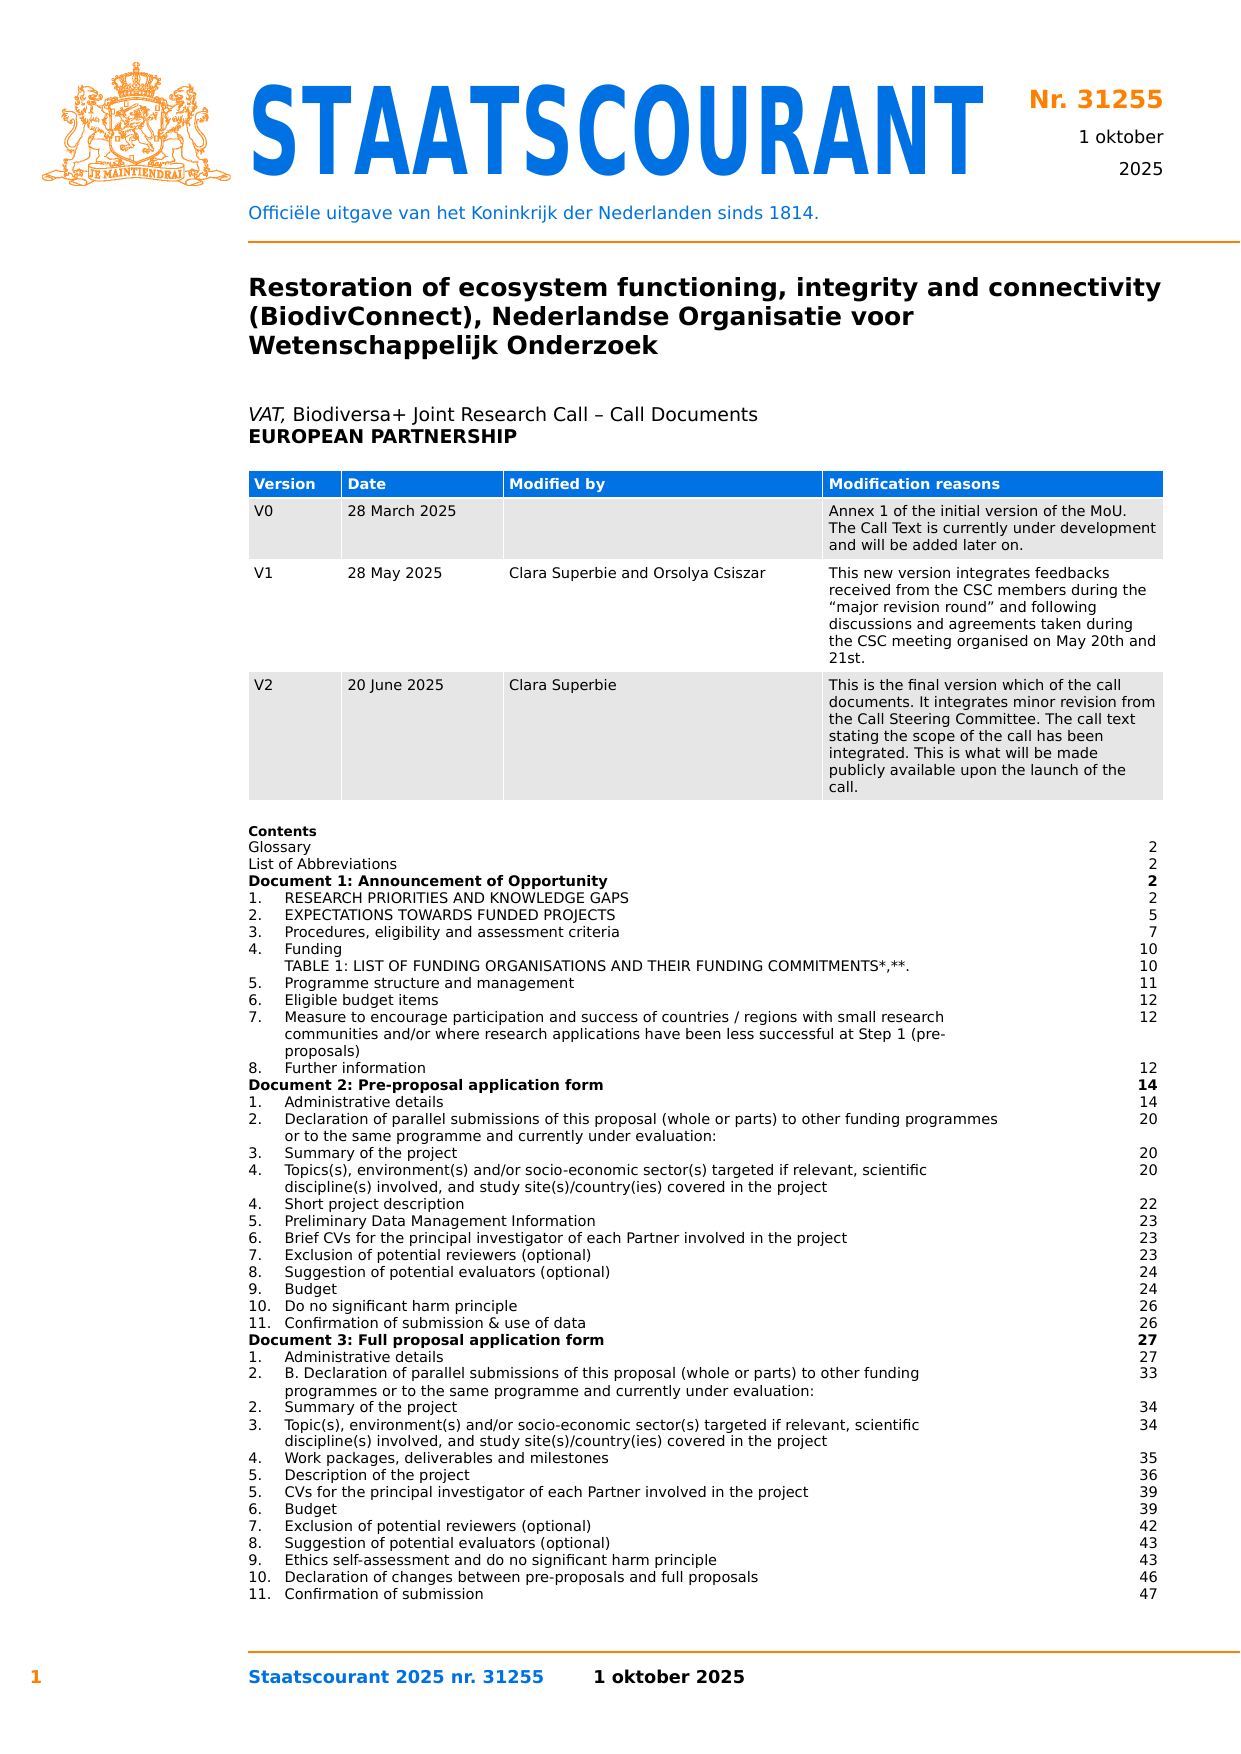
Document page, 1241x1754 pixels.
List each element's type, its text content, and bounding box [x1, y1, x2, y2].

table_cell 22 [1011, 1196, 1163, 1213]
table_cell Summary of the project [279, 1399, 1011, 1416]
table_cell Exclusion of potential reviewers (optional) [279, 1247, 1011, 1263]
table_cell List of Abbreviations [248, 856, 1011, 873]
table_cell 2025 [998, 153, 1240, 203]
table_cell Topics(s), environment(s) and/or socio-economic sector(s) targeted if relevant, scientific discipline(s) involved, and study site(s)/country(ies) covered in the project [279, 1162, 1011, 1196]
table_cell 6. [248, 992, 278, 1009]
table_cell V1 [249, 560, 341, 671]
table_header STAATSCOURANT [248, 62, 998, 203]
table_cell Declaration of changes between pre-proposals and full proposals [279, 1569, 1011, 1586]
table_cell 6. [248, 1230, 278, 1247]
table_cell 26 [1011, 1315, 1163, 1331]
table_cell 5 [1011, 907, 1163, 924]
table_cell 1. [248, 1349, 278, 1365]
table_cell 8. [248, 1060, 278, 1077]
table_cell RESEARCH PRIORITIES AND KNOWLEDGE GAPS [279, 890, 1011, 907]
table_header Modification reasons [823, 471, 1163, 497]
table_cell 7 [1011, 924, 1163, 941]
table_cell Short project description [279, 1196, 1011, 1213]
table_cell Officiële uitgave van het Koninkrijk der Nederlanden sinds 1814. [248, 203, 1240, 241]
table_cell Further information [279, 1060, 1011, 1077]
table_header Date [342, 471, 503, 497]
table_cell 7. [248, 1518, 278, 1535]
table_cell 11. [248, 1315, 278, 1331]
table_cell Document 1: Announcement of Opportunity [248, 873, 1011, 890]
text VAT, Biodiversa+ Joint Research Call – Call Documents [248, 404, 1163, 426]
table_cell 5. [248, 1467, 278, 1484]
table_cell 10. [248, 1569, 278, 1586]
table_cell Administrative details [279, 1349, 1011, 1365]
table_cell 4. [248, 1196, 278, 1213]
table_cell 7. [248, 1009, 278, 1060]
table_cell 5. [248, 1484, 278, 1501]
table_cell 3. [248, 924, 278, 941]
table_cell 43 [1011, 1535, 1163, 1552]
table_cell This new version integrates feedbacks received from the CSC members during the “major revision round” and following discussions and agreements taken during the CSC meeting organised on May 20th and 21st. [823, 560, 1163, 671]
table_cell 36 [1011, 1467, 1163, 1484]
table_cell 35 [1011, 1450, 1163, 1467]
table_cell Suggestion of potential evaluators (optional) [279, 1535, 1011, 1552]
table_cell 20 June 2025 [342, 672, 503, 800]
table_cell Confirmation of submission & use of data [279, 1315, 1011, 1331]
table_cell This is the final version which of the call documents. It integrates minor revision from the Call Steering Committee. The call text stating the scope of the call has been integrated. This is what will be made publicly available upon the launch of the call. [823, 672, 1163, 800]
table_cell 34 [1011, 1399, 1163, 1416]
table_cell 8. [248, 1535, 278, 1552]
table_cell Programme structure and management [279, 975, 1011, 992]
table_cell Eligible budget items [279, 992, 1011, 1009]
table_cell Clara Superbie [504, 672, 822, 800]
table_cell 10 [1011, 958, 1163, 975]
table_cell V0 [249, 499, 341, 559]
table_cell TABLE 1: LIST OF FUNDING ORGANISATIONS AND THEIR FUNDING COMMITMENTS*,**. [279, 958, 1011, 975]
table_cell Annex 1 of the initial version of the MoU. The Call Text is currently under development and will be added later on. [823, 499, 1163, 559]
table_cell 1. [248, 890, 278, 907]
table_cell 10 [1011, 941, 1163, 958]
table_cell 39 [1011, 1484, 1163, 1501]
table_cell 23 [1011, 1213, 1163, 1229]
table_cell 14 [1011, 1094, 1163, 1111]
table_cell Clara Superbie and Orsolya Csiszar [504, 560, 822, 671]
table_cell Administrative details [279, 1094, 1011, 1111]
table_cell 12 [1011, 1060, 1163, 1077]
table_cell Topic(s), environment(s) and/or socio-economic sector(s) targeted if relevant, scientific discipline(s) involved, and study site(s)/country(ies) covered in the project [279, 1416, 1011, 1450]
table_header [25, 62, 248, 241]
table_header Version [249, 471, 341, 497]
table_cell 27 [1011, 1349, 1163, 1365]
table_cell EXPECTATIONS TOWARDS FUNDED PROJECTS [279, 907, 1011, 924]
table_cell 46 [1011, 1569, 1163, 1586]
table_cell 5. [248, 1213, 278, 1229]
table_cell Document 2: Pre-proposal application form [248, 1077, 1011, 1094]
table_cell 2 [1011, 839, 1163, 856]
table_cell Budget [279, 1281, 1011, 1297]
table_header Nr. 31255 [998, 62, 1240, 121]
table_cell 7. [248, 1247, 278, 1263]
table_cell 23 [1011, 1230, 1163, 1247]
subtitle Restoration of ecosystem functioning, integrity and connectivity (BiodivConnect), Nederlandse Organisatie voor Wetenschappelijk Onderzoek [248, 273, 1163, 361]
table_cell 4. [248, 1162, 278, 1196]
table_cell 2 [1011, 873, 1163, 890]
table_cell 2. [248, 1365, 278, 1399]
table_cell 5. [248, 975, 278, 992]
table_cell Procedures, eligibility and assessment criteria [279, 924, 1011, 941]
table_cell 23 [1011, 1247, 1163, 1263]
table_cell 14 [1011, 1077, 1163, 1094]
table_header Modified by [504, 471, 822, 497]
table_cell Glossary [248, 839, 1011, 856]
table_cell 20 [1011, 1145, 1163, 1162]
table_cell 2. [248, 1399, 278, 1416]
table_cell Funding [279, 941, 1011, 958]
table_cell B. Declaration of parallel submissions of this proposal (whole or parts) to other funding programmes or to the same programme and currently under evaluation: [279, 1365, 1011, 1399]
table_cell 47 [1011, 1586, 1163, 1603]
table_cell 24 [1011, 1264, 1163, 1281]
table_cell Document 3: Full proposal application form [248, 1331, 1011, 1348]
table_cell 3. [248, 1416, 278, 1450]
table_cell Work packages, deliverables and milestones [279, 1450, 1011, 1467]
table_cell Do no significant harm principle [279, 1298, 1011, 1314]
table_cell [248, 958, 278, 975]
picture [41, 62, 231, 186]
table_cell 27 [1011, 1331, 1163, 1348]
table_cell 33 [1011, 1365, 1163, 1399]
table_cell 9. [248, 1281, 278, 1297]
table_cell Description of the project [279, 1467, 1011, 1484]
table_cell 28 May 2025 [342, 560, 503, 671]
text EUROPEAN PARTNERSHIP [248, 426, 1163, 448]
table_cell Confirmation of submission [279, 1586, 1011, 1603]
table_cell 2. [248, 907, 278, 924]
table_cell 3. [248, 1145, 278, 1162]
table_cell 39 [1011, 1501, 1163, 1518]
table_cell CVs for the principal investigator of each Partner involved in the project [279, 1484, 1011, 1501]
table_cell 20 [1011, 1162, 1163, 1196]
table_cell 6. [248, 1501, 278, 1518]
table_cell 24 [1011, 1281, 1163, 1297]
table_cell 2 [1011, 856, 1163, 873]
table_cell [504, 499, 822, 559]
table_cell Ethics self-assessment and do no significant harm principle [279, 1552, 1011, 1569]
table_cell Summary of the project [279, 1145, 1011, 1162]
table_cell 34 [1011, 1416, 1163, 1450]
table_cell 2. [248, 1111, 278, 1145]
table_cell Declaration of parallel submissions of this proposal (whole or parts) to other funding programmes or to the same programme and currently under evaluation: [279, 1111, 1011, 1145]
table_cell 43 [1011, 1552, 1163, 1569]
table_cell 28 March 2025 [342, 499, 503, 559]
table_cell Brief CVs for the principal investigator of each Partner involved in the project [279, 1230, 1011, 1247]
table_cell 11 [1011, 975, 1163, 992]
table_cell Suggestion of potential evaluators (optional) [279, 1264, 1011, 1281]
table_cell 20 [1011, 1111, 1163, 1145]
table_cell 26 [1011, 1298, 1163, 1314]
table_cell 1. [248, 1094, 278, 1111]
table_cell 1 oktober [998, 121, 1240, 153]
table_header Contents [248, 823, 1163, 839]
table_cell 4. [248, 1450, 278, 1467]
table_cell Exclusion of potential reviewers (optional) [279, 1518, 1011, 1535]
table_cell 11. [248, 1586, 278, 1603]
table_cell Budget [279, 1501, 1011, 1518]
table_cell 12 [1011, 1009, 1163, 1060]
table_cell Preliminary Data Management Information [279, 1213, 1011, 1229]
table_cell Measure to encourage participation and success of countries / regions with small research communities and/or where research applications have been less successful at Step 1 (pre-proposals) [279, 1009, 1011, 1060]
table_cell 9. [248, 1552, 278, 1569]
table_cell 2 [1011, 890, 1163, 907]
table_cell 10. [248, 1298, 278, 1314]
table_cell V2 [249, 672, 341, 800]
table_cell 8. [248, 1264, 278, 1281]
table_cell 42 [1011, 1518, 1163, 1535]
table_cell 4. [248, 941, 278, 958]
table_cell 12 [1011, 992, 1163, 1009]
